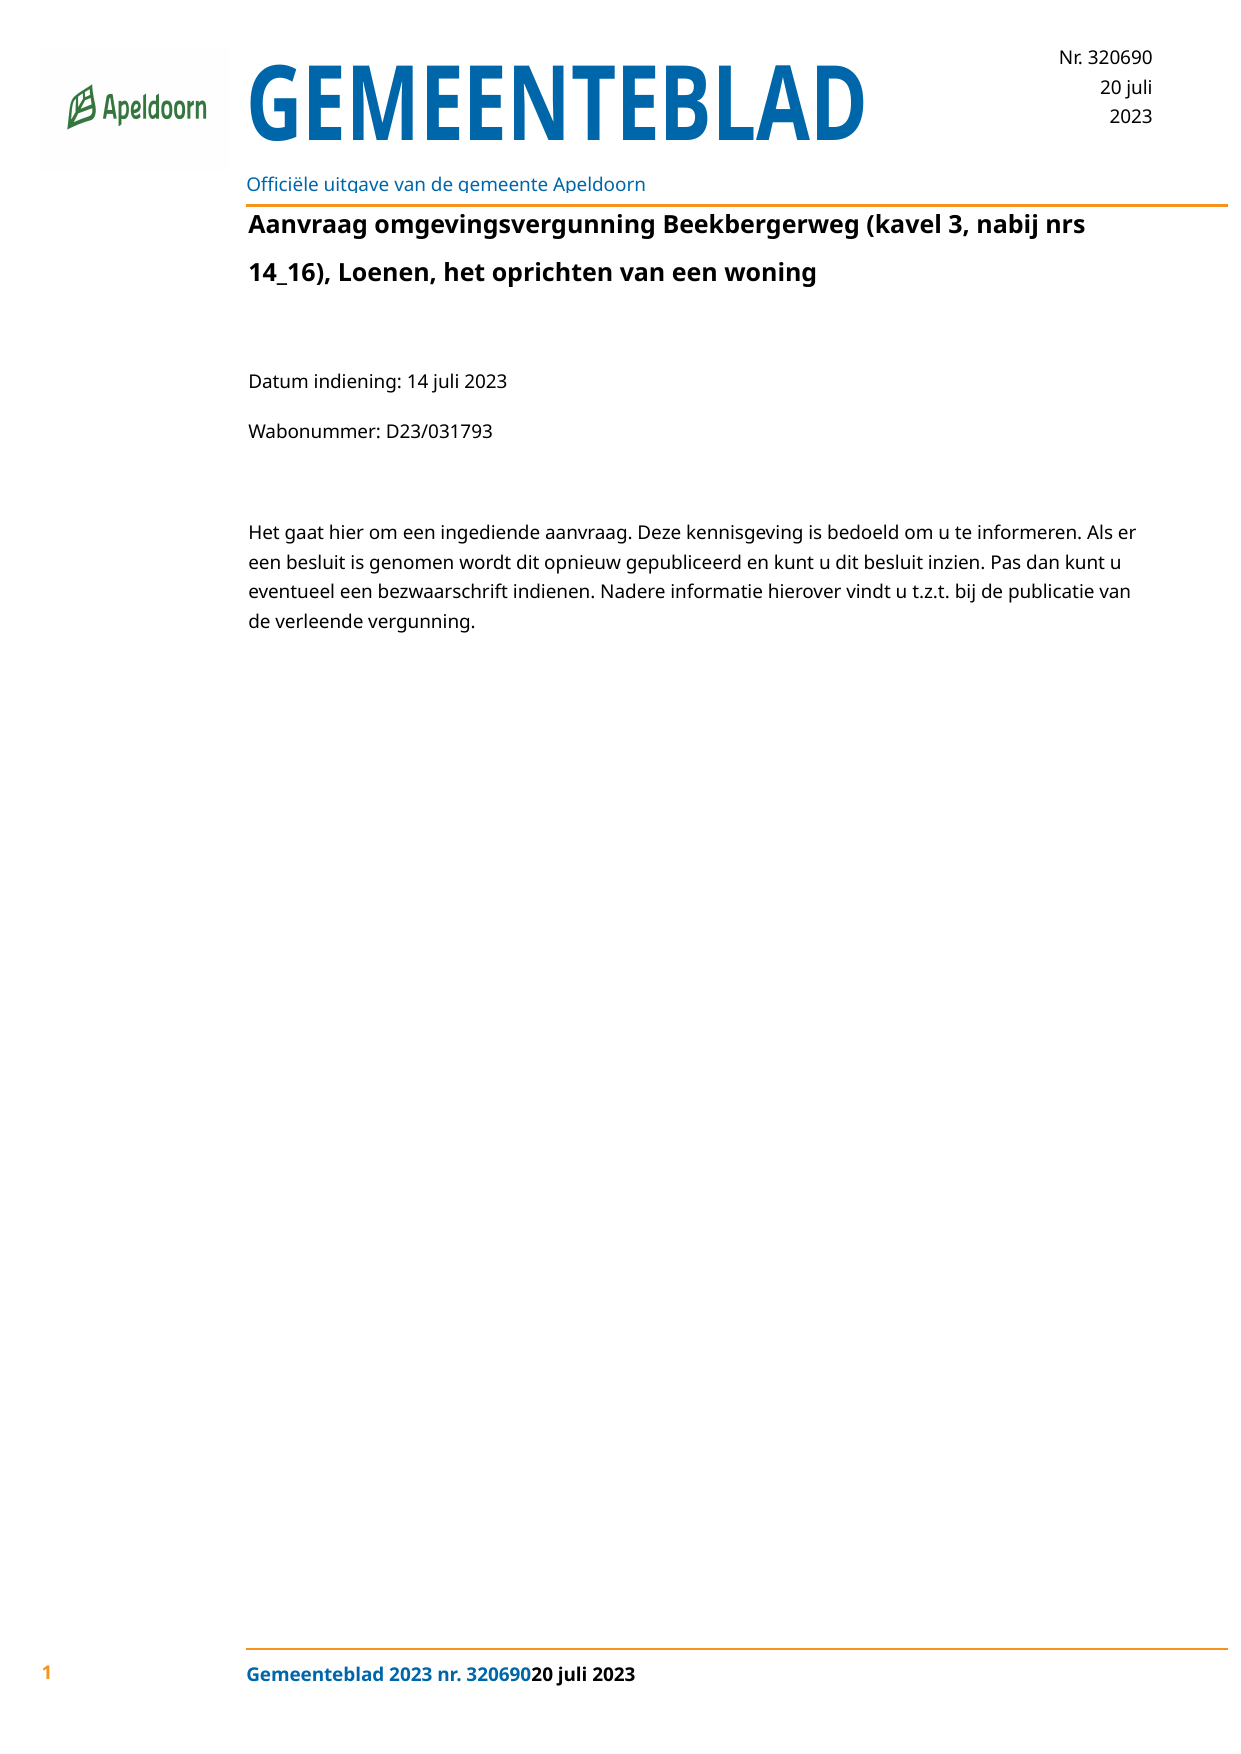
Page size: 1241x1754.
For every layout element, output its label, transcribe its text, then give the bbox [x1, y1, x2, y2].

picture [41, 47, 231, 172]
text Aanvraag omgevingsvergunning Beekbergerweg (kavel 3, nabij nrs 14_16), Loenen, het oprichten van een woning [248, 207, 1152, 288]
text Het gaat hier om een ingediende aanvraag. Deze kennisgeving is bedoeld om u te informeren. Als er een besluit is genomen wordt dit opnieuw gepubliceerd en kunt u dit besluit inzien. Pas dan kunt u eventueel een bezwaarschrift indienen. Nadere informatie hierover vindt u t.z.t. bij de publicatie van de verleende vergunning. [248, 519, 1152, 634]
text Wabonummer: D23/031793 [248, 419, 1152, 444]
text Datum indiening: 14 juli 2023 [248, 368, 1152, 394]
